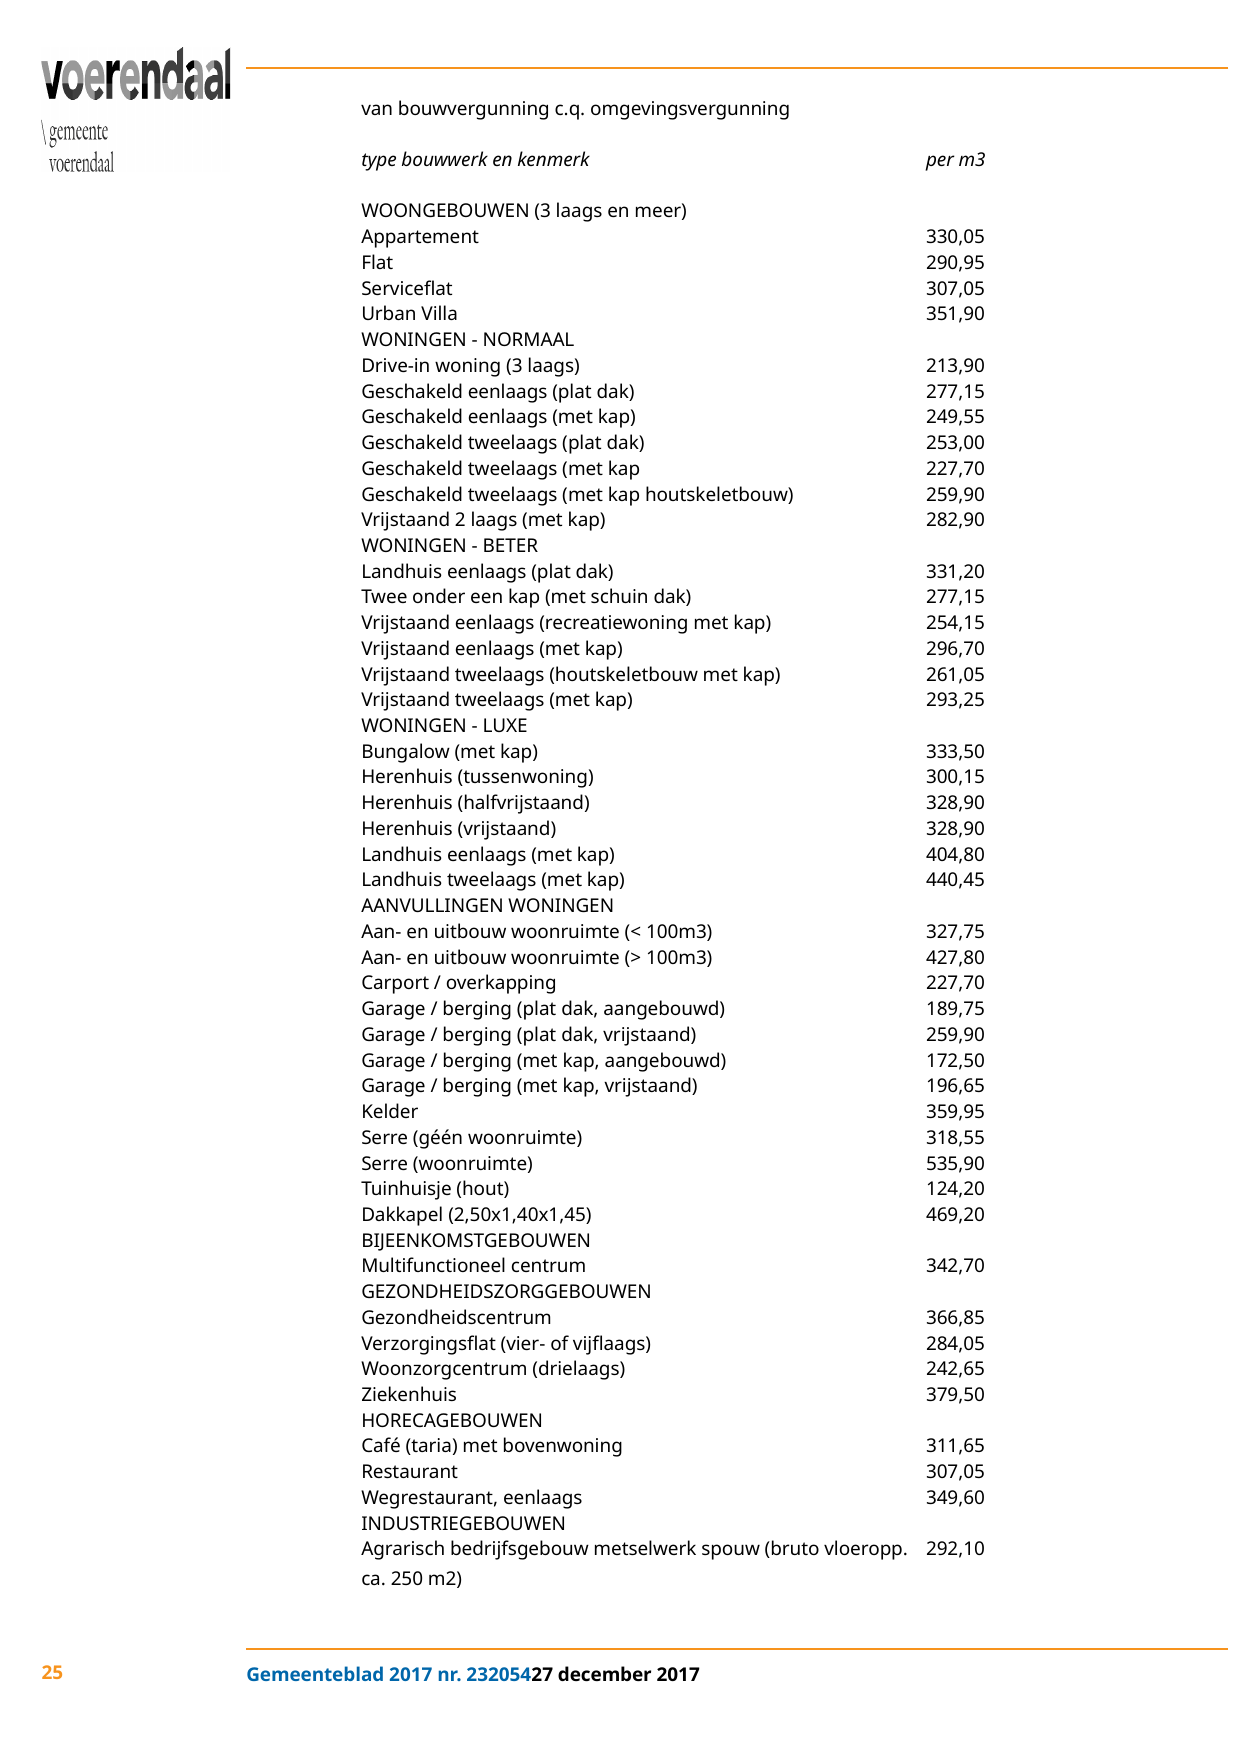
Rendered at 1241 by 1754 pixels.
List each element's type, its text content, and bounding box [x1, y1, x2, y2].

table_cell [248, 1253, 361, 1278]
table_cell 342,70 [926, 1253, 1039, 1278]
table_cell Café (taria) met bovenwoning [361, 1433, 926, 1458]
table_cell [1039, 1098, 1152, 1124]
table_cell [248, 712, 361, 738]
table_cell [248, 558, 361, 584]
table_cell [248, 1381, 361, 1407]
table_cell 196,65 [926, 1073, 1039, 1098]
table_cell 292,10 [926, 1536, 1039, 1591]
table_cell [361, 121, 926, 146]
table_cell 307,05 [926, 1459, 1039, 1484]
table_cell Flat [361, 249, 926, 275]
table_cell [1039, 1330, 1152, 1356]
table_cell 213,90 [926, 352, 1039, 378]
table_cell [248, 1124, 361, 1150]
table_cell 296,70 [926, 635, 1039, 661]
table_cell 242,65 [926, 1356, 1039, 1381]
table_cell Appartement [361, 224, 926, 249]
table_cell [248, 1510, 361, 1536]
table_cell Kelder [361, 1098, 926, 1124]
table_cell Geschakeld tweelaags (met kap houtskeletbouw) [361, 481, 926, 506]
table_cell Garage / berging (met kap, aangebouwd) [361, 1047, 926, 1072]
table_cell 330,05 [926, 224, 1039, 249]
table_cell 328,90 [926, 815, 1039, 841]
table_cell [1039, 1175, 1152, 1201]
table_cell [248, 1021, 361, 1047]
table_cell 282,90 [926, 506, 1039, 532]
table_cell [1039, 584, 1152, 609]
table_cell [1039, 1459, 1152, 1484]
table_cell [1039, 172, 1152, 198]
table_cell 328,90 [926, 790, 1039, 815]
table_cell 349,60 [926, 1484, 1039, 1510]
table_cell [926, 893, 1039, 918]
picture [41, 47, 231, 172]
table_cell [248, 1536, 361, 1591]
table_cell Landhuis tweelaags (met kap) [361, 867, 926, 892]
table_cell 172,50 [926, 1047, 1039, 1072]
table_cell GEZONDHEIDSZORGGEBOUWEN [361, 1278, 926, 1304]
table_cell 469,20 [926, 1201, 1039, 1227]
table_cell [926, 532, 1039, 558]
table_cell Garage / berging (plat dak, vrijstaand) [361, 1021, 926, 1047]
table_cell [248, 893, 361, 918]
table_cell [1039, 712, 1152, 738]
table_cell BIJEENKOMSTGEBOUWEN [361, 1227, 926, 1253]
table_cell [1039, 1381, 1152, 1407]
table_cell [926, 95, 1039, 121]
table_cell 331,20 [926, 558, 1039, 584]
table_cell [248, 506, 361, 532]
table_cell 277,15 [926, 584, 1039, 609]
table_cell [1039, 738, 1152, 764]
table_cell HORECAGEBOUWEN [361, 1407, 926, 1433]
table_cell 290,95 [926, 249, 1039, 275]
table_cell [926, 1510, 1039, 1536]
table_cell 351,90 [926, 301, 1039, 326]
table_cell Geschakeld tweelaags (plat dak) [361, 429, 926, 455]
table_cell [248, 995, 361, 1021]
table_cell [248, 635, 361, 661]
table_cell [1039, 558, 1152, 584]
table_cell 253,00 [926, 429, 1039, 455]
table_cell Serviceflat [361, 275, 926, 301]
table_cell [1039, 1021, 1152, 1047]
table_cell [248, 1047, 361, 1072]
table_cell 311,65 [926, 1433, 1039, 1458]
table_cell 227,70 [926, 970, 1039, 995]
table_cell Herenhuis (halfvrijstaand) [361, 790, 926, 815]
table_cell [248, 532, 361, 558]
table_cell 535,90 [926, 1150, 1039, 1175]
table_cell [248, 661, 361, 687]
table_cell Landhuis eenlaags (plat dak) [361, 558, 926, 584]
table_cell [248, 1484, 361, 1510]
table_cell [1039, 841, 1152, 867]
table_cell Geschakeld eenlaags (met kap) [361, 404, 926, 429]
table_cell Verzorgingsflat (vier- of vijflaags) [361, 1330, 926, 1356]
table_cell Woonzorgcentrum (drielaags) [361, 1356, 926, 1381]
table_cell [1039, 506, 1152, 532]
table_cell type bouwwerk en kenmerk [361, 146, 926, 172]
table_cell [926, 1278, 1039, 1304]
table_cell 249,55 [926, 404, 1039, 429]
table_cell [1039, 995, 1152, 1021]
table_cell [1039, 95, 1152, 121]
table_cell [248, 687, 361, 712]
table_cell 366,85 [926, 1304, 1039, 1330]
table_cell [1039, 455, 1152, 481]
table_cell [248, 815, 361, 841]
table_cell [926, 712, 1039, 738]
table_cell [1039, 970, 1152, 995]
table_cell [1039, 1073, 1152, 1098]
table_cell [1039, 1407, 1152, 1433]
table_cell [248, 429, 361, 455]
table_cell WONINGEN - BETER [361, 532, 926, 558]
table_cell [248, 455, 361, 481]
table_cell 261,05 [926, 661, 1039, 687]
table_cell [1039, 378, 1152, 403]
table_cell [248, 146, 361, 172]
table_cell [1039, 1278, 1152, 1304]
table_cell Geschakeld eenlaags (plat dak) [361, 378, 926, 403]
table_cell [248, 1175, 361, 1201]
table_cell [926, 172, 1039, 198]
table_cell per m3 [926, 146, 1039, 172]
table_cell [1039, 224, 1152, 249]
table_cell WOONGEBOUWEN (3 laags en meer) [361, 198, 926, 223]
table_cell Herenhuis (vrijstaand) [361, 815, 926, 841]
table_cell [248, 1356, 361, 1381]
table_cell 300,15 [926, 764, 1039, 789]
table_cell [248, 764, 361, 789]
table_cell [248, 326, 361, 352]
table_cell [248, 1227, 361, 1253]
table_cell [926, 326, 1039, 352]
table_cell Vrijstaand 2 laags (met kap) [361, 506, 926, 532]
table_cell AANVULLINGEN WONINGEN [361, 893, 926, 918]
table_cell Wegrestaurant, eenlaags [361, 1484, 926, 1510]
table_cell Herenhuis (tussenwoning) [361, 764, 926, 789]
table_cell [248, 172, 361, 198]
table_cell Garage / berging (met kap, vrijstaand) [361, 1073, 926, 1098]
table_cell [1039, 918, 1152, 944]
table_cell 359,95 [926, 1098, 1039, 1124]
table_cell Gezondheidscentrum [361, 1304, 926, 1330]
table_cell [248, 790, 361, 815]
table_cell [1039, 275, 1152, 301]
table_cell Vrijstaand eenlaags (met kap) [361, 635, 926, 661]
table_cell 427,80 [926, 944, 1039, 969]
table_cell [1039, 867, 1152, 892]
table_cell Garage / berging (plat dak, aangebouwd) [361, 995, 926, 1021]
table_cell [1039, 1433, 1152, 1458]
table_cell [248, 1073, 361, 1098]
table_cell 379,50 [926, 1381, 1039, 1407]
table_cell [1039, 198, 1152, 223]
table_cell [1039, 1227, 1152, 1253]
table_cell [1039, 1150, 1152, 1175]
table_cell [926, 1407, 1039, 1433]
table_cell [1039, 404, 1152, 429]
table_cell 227,70 [926, 455, 1039, 481]
table_cell [1039, 1356, 1152, 1381]
table_cell WONINGEN - LUXE [361, 712, 926, 738]
table_cell 284,05 [926, 1330, 1039, 1356]
table_cell [248, 1304, 361, 1330]
table_cell 259,90 [926, 481, 1039, 506]
table_cell [1039, 326, 1152, 352]
table_cell [1039, 815, 1152, 841]
table_cell [248, 1407, 361, 1433]
table_cell [248, 970, 361, 995]
table_cell Serre (géén woonruimte) [361, 1124, 926, 1150]
table_cell [1039, 1201, 1152, 1227]
table_cell [1039, 944, 1152, 969]
table_cell Restaurant [361, 1459, 926, 1484]
table_cell WONINGEN - NORMAAL [361, 326, 926, 352]
table_cell [1039, 661, 1152, 687]
table_cell Vrijstaand tweelaags (met kap) [361, 687, 926, 712]
table_cell 440,45 [926, 867, 1039, 892]
table_cell [1039, 1510, 1152, 1536]
table_cell [248, 1433, 361, 1458]
table_cell 189,75 [926, 995, 1039, 1021]
table_cell [248, 609, 361, 635]
table_cell [248, 198, 361, 223]
table_cell [1039, 790, 1152, 815]
table_cell [361, 172, 926, 198]
table_cell [248, 1278, 361, 1304]
table_cell INDUSTRIEGEBOUWEN [361, 1510, 926, 1536]
table_cell Dakkapel (2,50x1,40x1,45) [361, 1201, 926, 1227]
table_cell [248, 275, 361, 301]
table_cell [248, 1150, 361, 1175]
table_cell 327,75 [926, 918, 1039, 944]
table_cell Vrijstaand eenlaags (recreatiewoning met kap) [361, 609, 926, 635]
table_cell Bungalow (met kap) [361, 738, 926, 764]
table_cell [248, 1330, 361, 1356]
table_cell [248, 352, 361, 378]
table_cell Aan- en uitbouw woonruimte (< 100m3) [361, 918, 926, 944]
table_cell [248, 944, 361, 969]
table_cell Serre (woonruimte) [361, 1150, 926, 1175]
table_cell [248, 867, 361, 892]
table_cell Drive-in woning (3 laags) [361, 352, 926, 378]
table_cell van bouwvergunning c.q. omgevingsvergunning [361, 95, 926, 121]
table_cell [926, 198, 1039, 223]
table_cell [248, 224, 361, 249]
table_cell [1039, 481, 1152, 506]
table_cell [248, 918, 361, 944]
table_cell [248, 404, 361, 429]
table_cell 318,55 [926, 1124, 1039, 1150]
table_cell [926, 121, 1039, 146]
table_cell [1039, 687, 1152, 712]
table_cell [248, 481, 361, 506]
table_cell [1039, 635, 1152, 661]
table_cell 254,15 [926, 609, 1039, 635]
table_cell 259,90 [926, 1021, 1039, 1047]
table_cell [1039, 352, 1152, 378]
table_cell Ziekenhuis [361, 1381, 926, 1407]
table_cell Aan- en uitbouw woonruimte (> 100m3) [361, 944, 926, 969]
table_cell Vrijstaand tweelaags (houtskeletbouw met kap) [361, 661, 926, 687]
table_cell 277,15 [926, 378, 1039, 403]
table_cell [1039, 532, 1152, 558]
table_cell Twee onder een kap (met schuin dak) [361, 584, 926, 609]
table_cell [248, 378, 361, 403]
table_cell [248, 1459, 361, 1484]
table_cell [248, 95, 361, 121]
table_cell [1039, 146, 1152, 172]
table_cell [248, 301, 361, 326]
table_cell [1039, 1536, 1152, 1591]
table_cell 333,50 [926, 738, 1039, 764]
table_cell Multifunctioneel centrum [361, 1253, 926, 1278]
table_cell [1039, 764, 1152, 789]
table_cell Agrarisch bedrijfsgebouw metselwerk spouw (bruto vloeropp. ca. 250 m2) [361, 1536, 926, 1591]
table_cell 307,05 [926, 275, 1039, 301]
table_cell Carport / overkapping [361, 970, 926, 995]
table_cell Urban Villa [361, 301, 926, 326]
table_cell [1039, 1047, 1152, 1072]
table_cell Landhuis eenlaags (met kap) [361, 841, 926, 867]
table_cell 404,80 [926, 841, 1039, 867]
table_cell [248, 841, 361, 867]
table_cell [1039, 893, 1152, 918]
table_cell [248, 1201, 361, 1227]
table_cell [1039, 249, 1152, 275]
table_cell [1039, 1253, 1152, 1278]
table_cell 124,20 [926, 1175, 1039, 1201]
table_cell [1039, 301, 1152, 326]
table_cell 293,25 [926, 687, 1039, 712]
table_cell [1039, 1304, 1152, 1330]
table_cell [248, 584, 361, 609]
table_cell [248, 738, 361, 764]
table_cell [1039, 1124, 1152, 1150]
table_cell [248, 249, 361, 275]
table_cell [1039, 609, 1152, 635]
table_cell [248, 121, 361, 146]
table_cell [248, 1098, 361, 1124]
table_cell Geschakeld tweelaags (met kap [361, 455, 926, 481]
table_cell [926, 1227, 1039, 1253]
table_cell [1039, 1484, 1152, 1510]
table_cell Tuinhuisje (hout) [361, 1175, 926, 1201]
table_cell [1039, 429, 1152, 455]
table_cell [1039, 121, 1152, 146]
